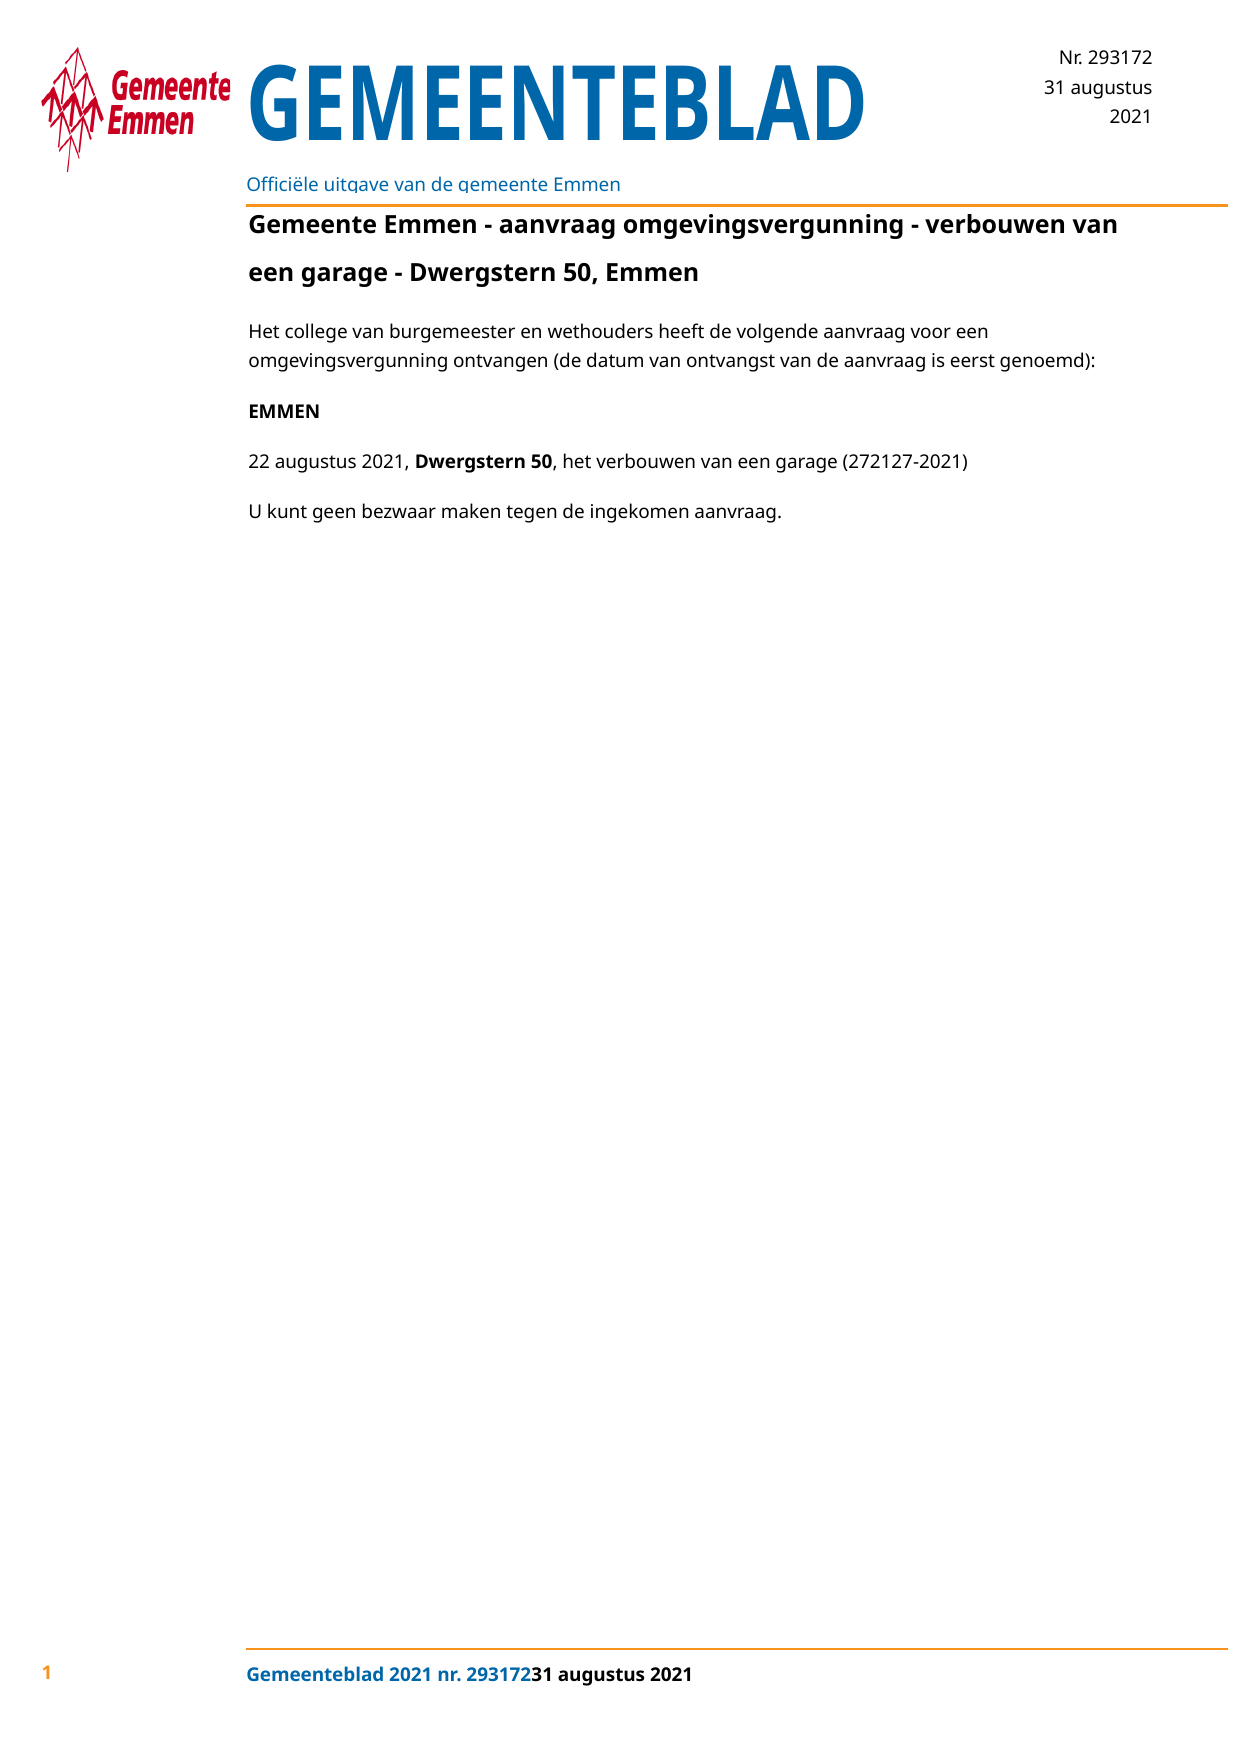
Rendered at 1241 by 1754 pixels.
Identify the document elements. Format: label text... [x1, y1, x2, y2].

text 22 augustus 2021, Dwergstern 50, het verbouwen van een garage (272127-2021) [248, 448, 1152, 474]
text Gemeente Emmen - aanvraag omgevingsvergunning - verbouwen van een garage - Dwergstern 50, Emmen [248, 207, 1152, 288]
text Het college van burgemeester en wethouders heeft de volgende aanvraag voor een omgevingsvergunning ontvangen (de datum van ontvangst van de aanvraag is eerst genoemd): [248, 318, 1152, 373]
picture [41, 47, 231, 172]
text EMMEN [248, 398, 1152, 424]
text U kunt geen bezwaar maken tegen de ingekomen aanvraag. [248, 499, 1152, 524]
